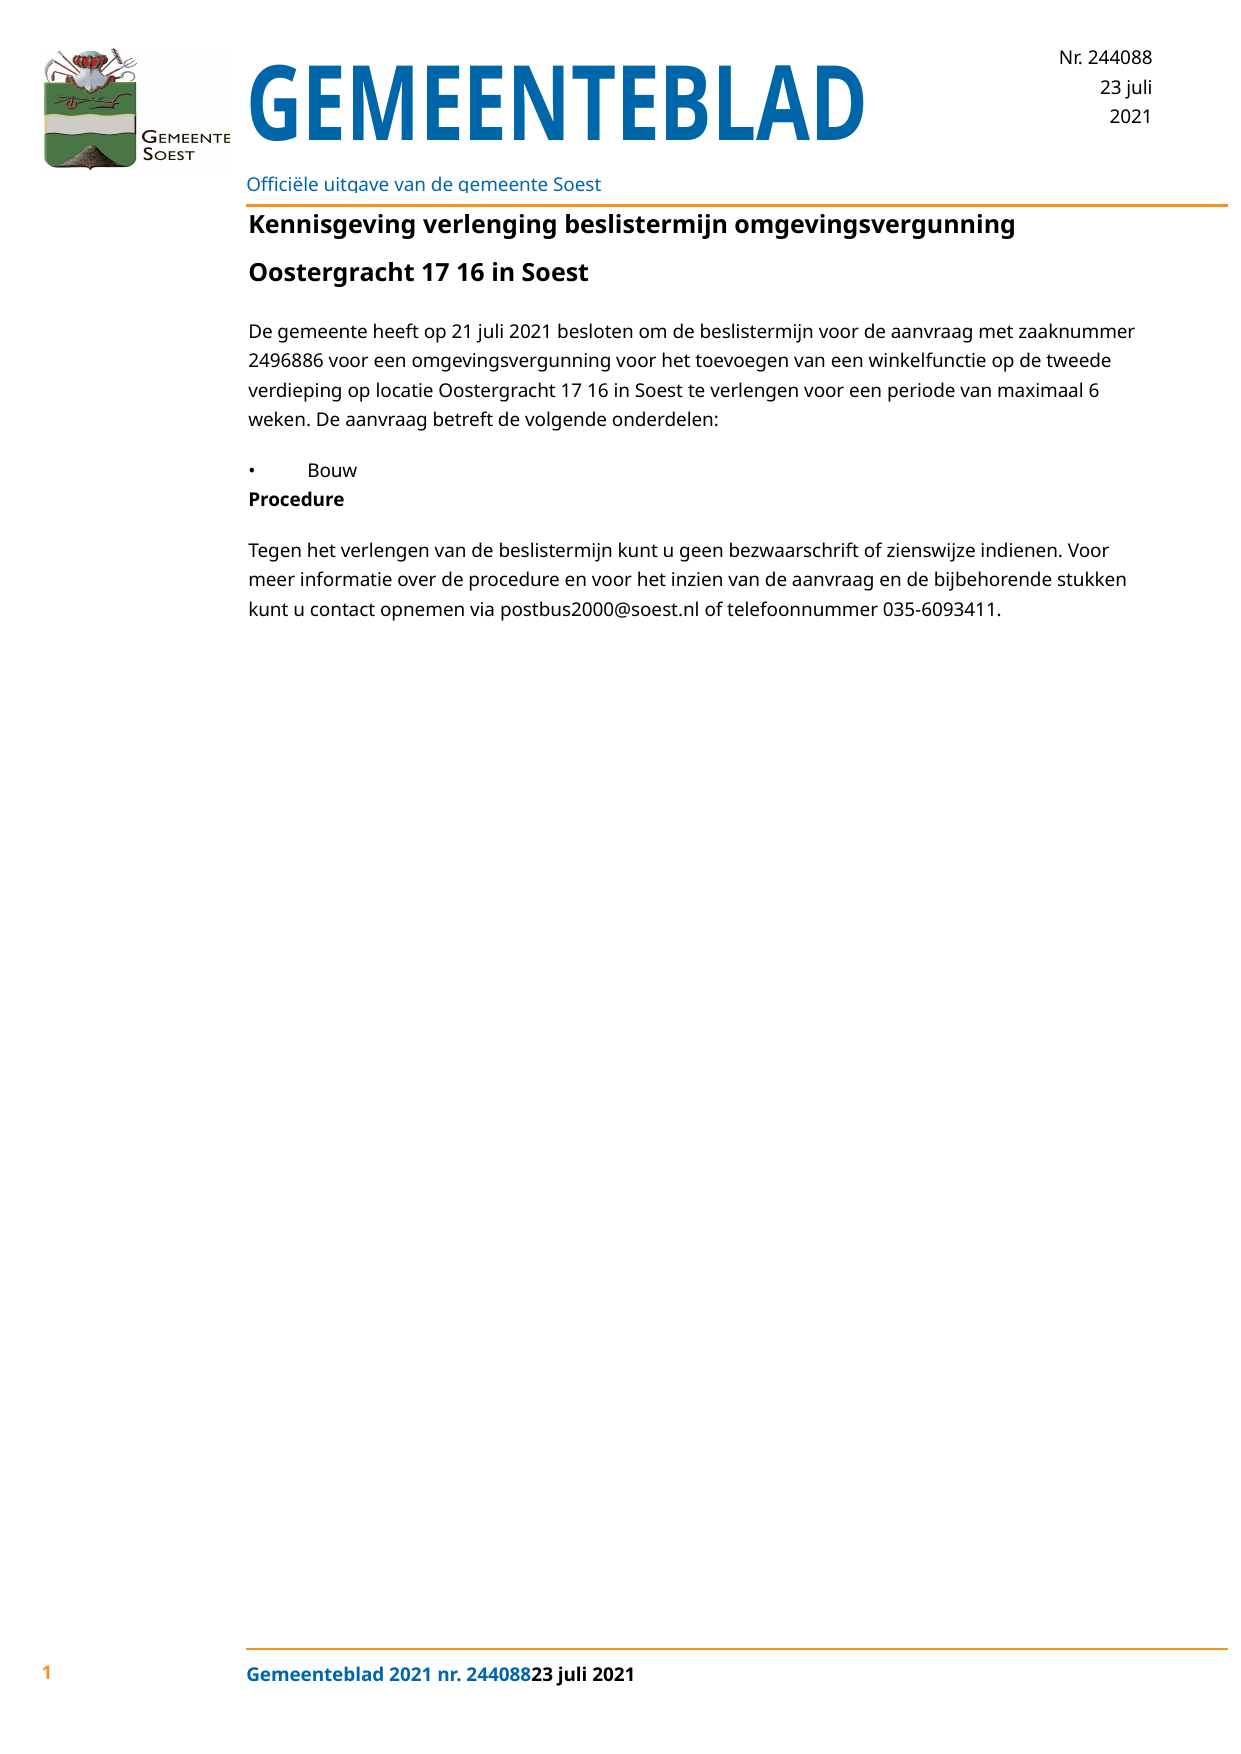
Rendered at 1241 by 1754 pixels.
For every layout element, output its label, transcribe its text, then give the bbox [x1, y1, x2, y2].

text De gemeente heeft op 21 juli 2021 besloten om de beslistermijn voor de aanvraag met zaaknummer 2496886 voor een omgevingsvergunning voor het toevoegen van een winkelfunctie op de tweede verdieping op locatie Oostergracht 17 16 in Soest te verlengen voor een periode van maximaal 6 weken. De aanvraag betreft de volgende onderdelen: [248, 318, 1152, 432]
text Procedure [248, 487, 1152, 512]
picture [41, 47, 231, 172]
text Tegen het verlengen van de beslistermijn kunt u geen bezwaarschrift of zienswijze indienen. Voor meer informatie over de procedure en voor het inzien van de aanvraag en de bijbehorende stukken kunt u contact opnemen via postbus2000@soest.nl of telefoonnummer 035-6093411. [248, 537, 1152, 622]
list Bouw [248, 457, 1152, 483]
text Kennisgeving verlenging beslistermijn omgevingsvergunning Oostergracht 17 16 in Soest [248, 207, 1152, 288]
